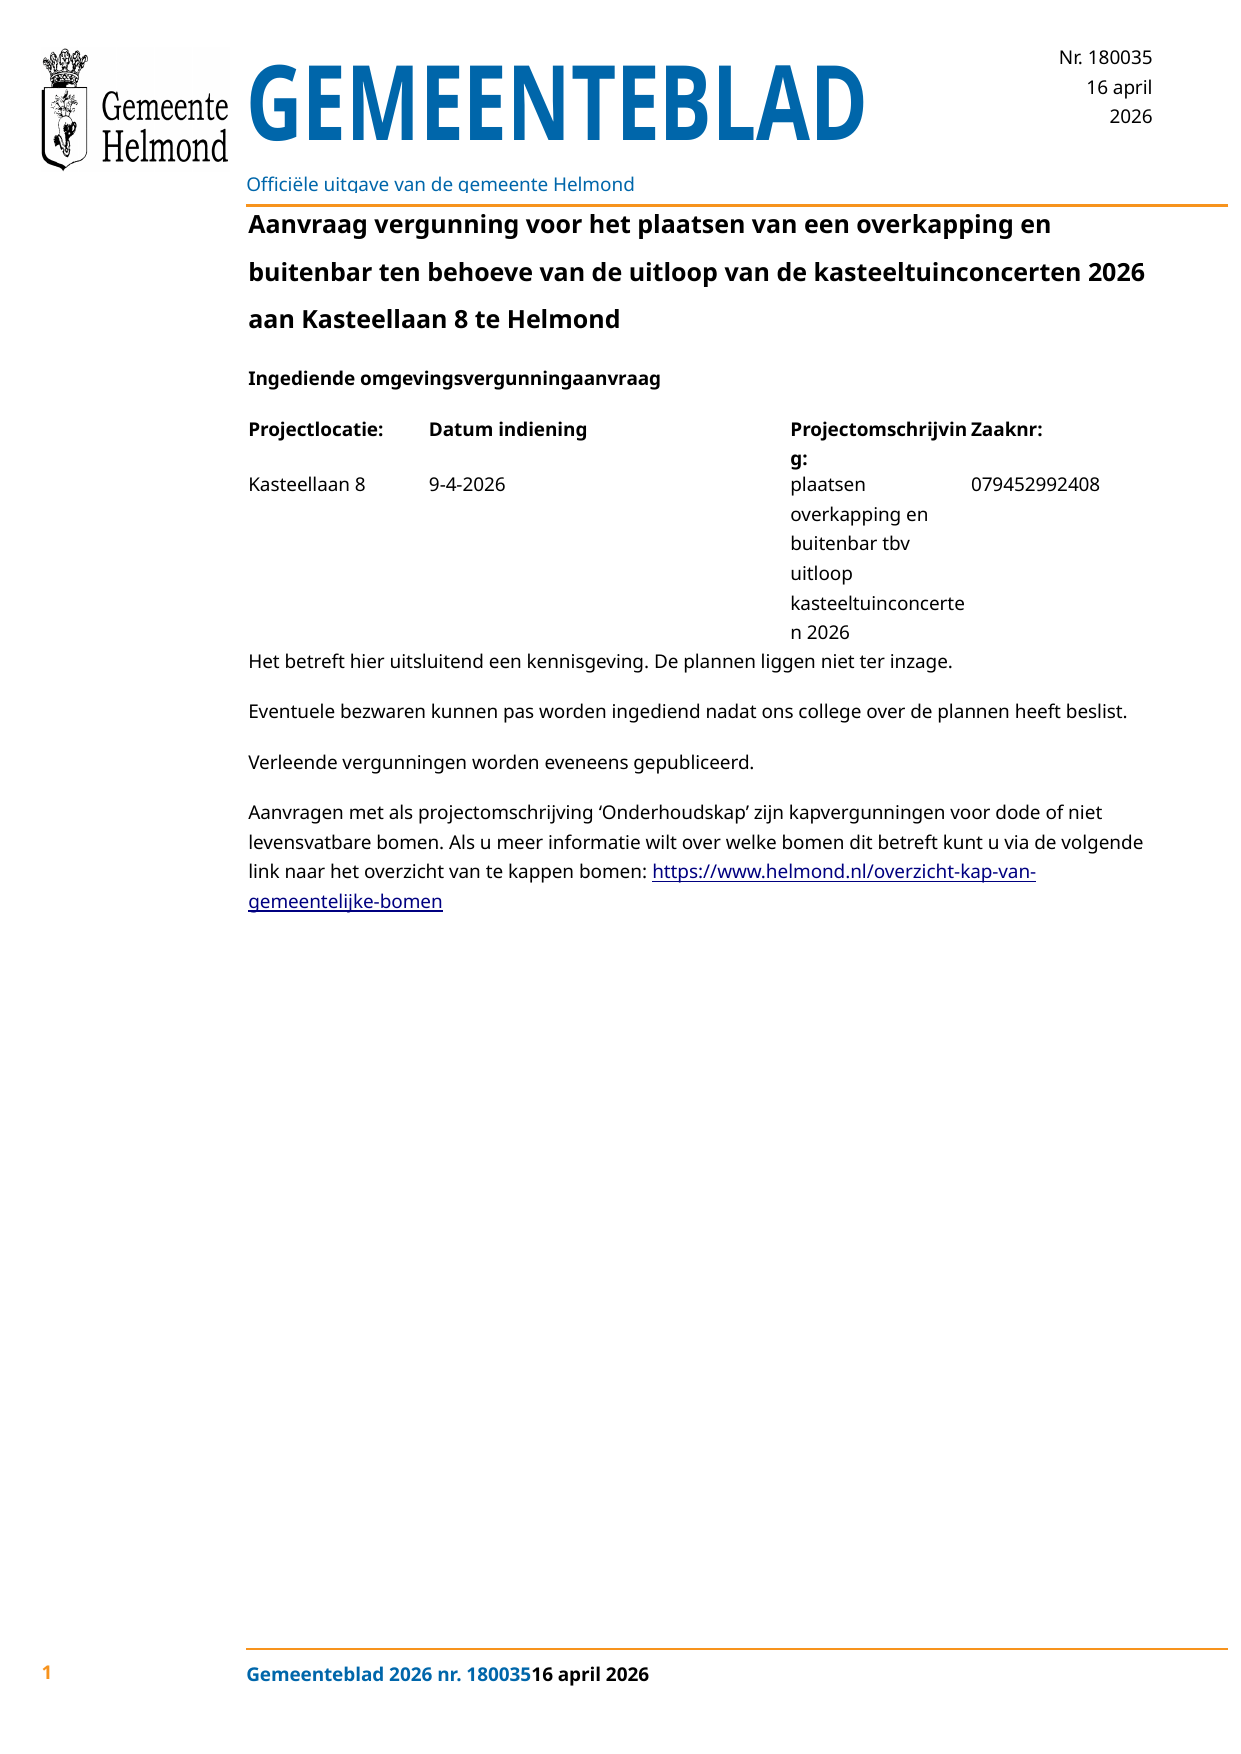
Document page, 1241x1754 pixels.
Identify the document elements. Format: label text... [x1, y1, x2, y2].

table_header [609, 416, 790, 471]
table_cell Kasteellaan 8 [248, 471, 429, 645]
table_cell 079452992408 [971, 471, 1152, 645]
picture [41, 47, 231, 172]
text Aanvraag vergunning voor het plaatsen van een overkapping en buitenbar ten behoeve van de uitloop van de kasteeltuinconcerten 2026 aan Kasteellaan 8 te Helmond [248, 207, 1152, 336]
table_header Projectomschrijving: [790, 416, 971, 471]
text Ingediende omgevingsvergunningaanvraag [248, 366, 1152, 391]
table_header Datum indiening [429, 416, 609, 471]
table_cell 9-4-2026 [429, 471, 609, 645]
text Het betreft hier uitsluitend een kennisgeving. De plannen liggen niet ter inzage. [248, 648, 1152, 674]
table_cell [609, 471, 790, 645]
text Eventuele bezwaren kunnen pas worden ingediend nadat ons college over de plannen heeft beslist. [248, 699, 1152, 724]
text Verleende vergunningen worden eveneens gepubliceerd. [248, 749, 1152, 775]
table_header Projectlocatie: [248, 416, 429, 471]
table_header Zaaknr: [971, 416, 1152, 471]
text Aanvragen met als projectomschrijving ‘Onderhoudskap’ zijn kapvergunningen voor dode of niet levensvatbare bomen. Als u meer informatie wilt over welke bomen dit betreft kunt u via de volgende link naar het overzicht van te kappen bomen: https://www.helmond.nl/overzicht-kap-van-gemeentelijke-bomen [248, 799, 1152, 914]
table_cell plaatsen overkapping en buitenbar tbv uitloop kasteeltuinconcerten 2026 [790, 471, 971, 645]
